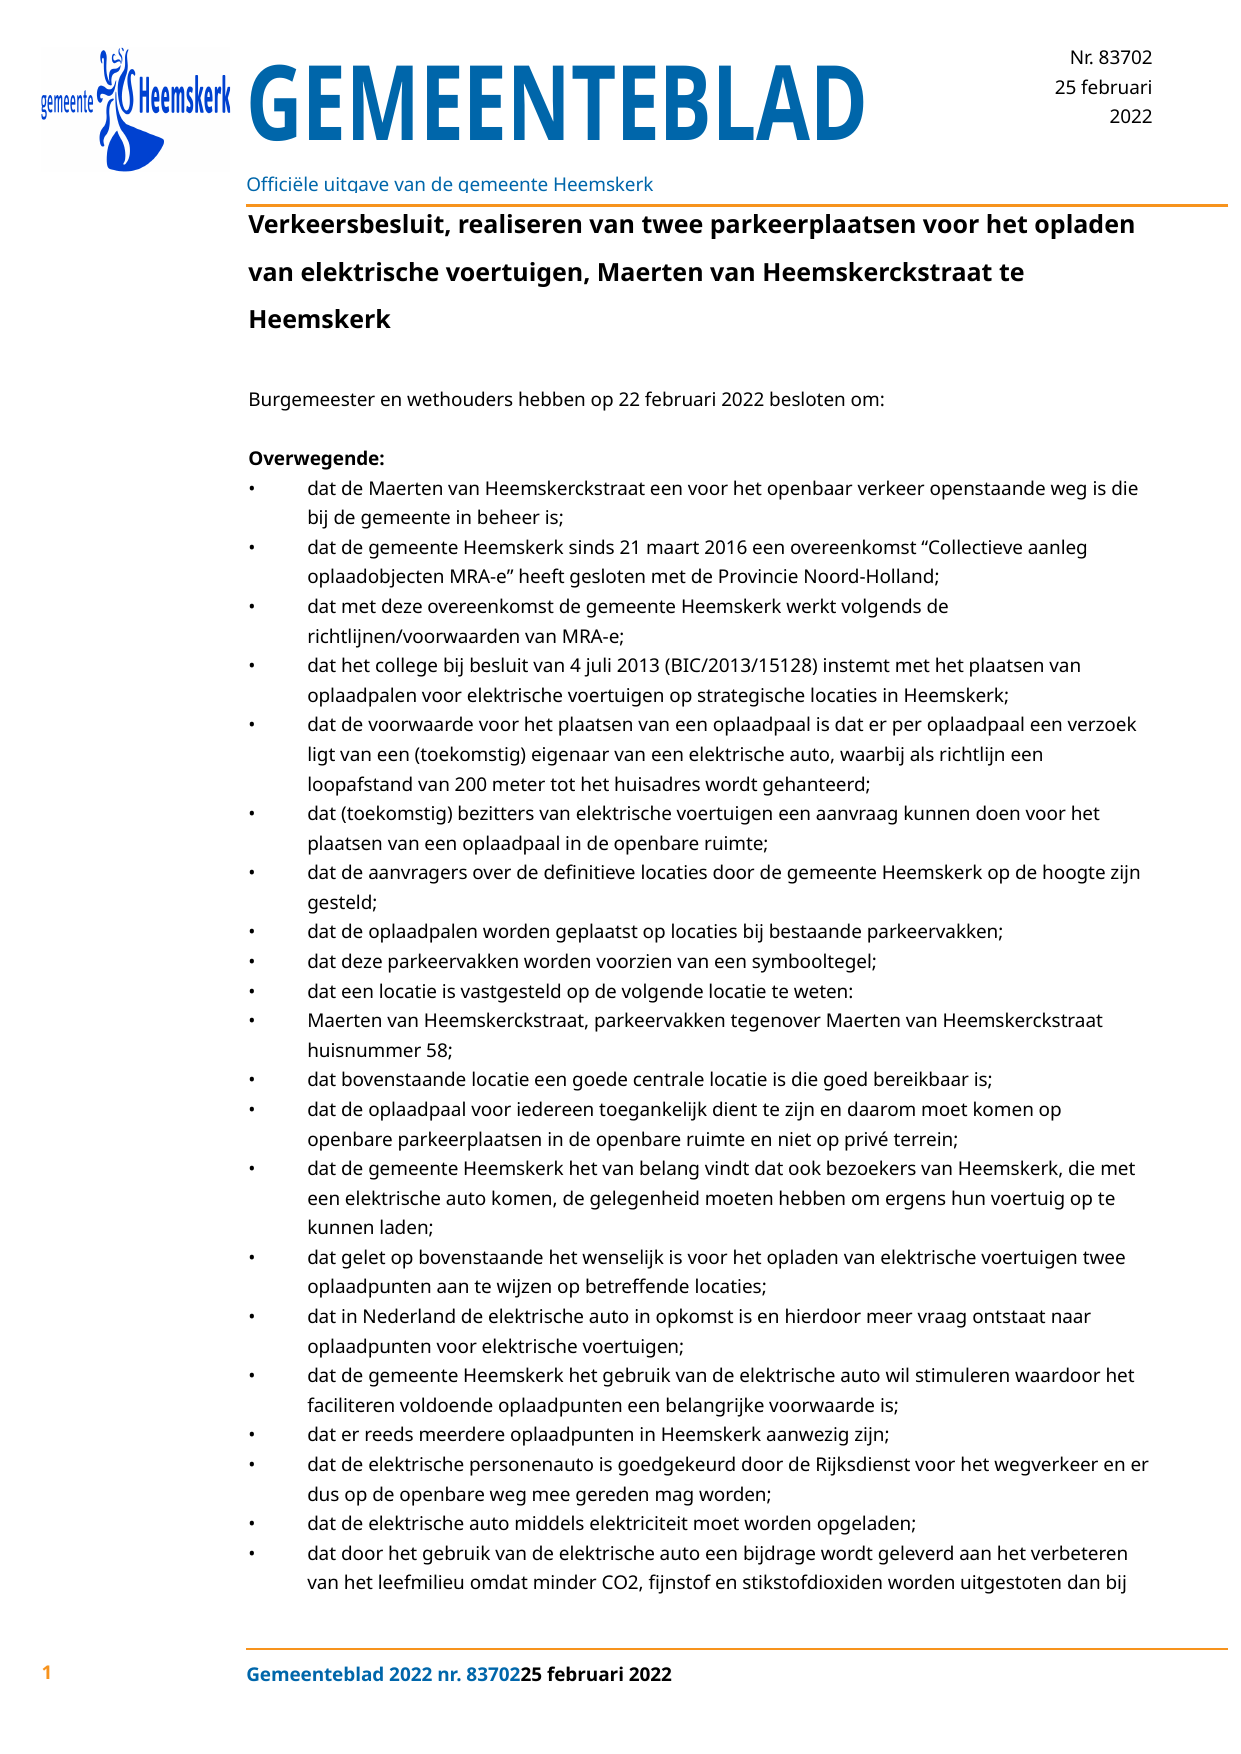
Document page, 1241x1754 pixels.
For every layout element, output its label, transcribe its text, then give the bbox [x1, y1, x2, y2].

list dat de gemeente Heemskerk sinds 21 maart 2016 een overeenkomst “Collectieve aanleg oplaadobjecten MRA-e” heeft gesloten met de Provincie Noord-Holland; [248, 534, 1152, 589]
list dat de aanvragers over de definitieve locaties door de gemeente Heemskerk op de hoogte zijn gesteld; [248, 859, 1152, 915]
list dat de oplaadpalen worden geplaatst op locaties bij bestaande parkeervakken; [248, 919, 1152, 944]
text Burgemeester en wethouders hebben op 22 februari 2022 besloten om: [248, 386, 1152, 412]
list dat de gemeente Heemskerk het van belang vindt dat ook bezoekers van Heemskerk, die met een elektrische auto komen, de gelegenheid moeten hebben om ergens hun voertuig op te kunnen laden; [248, 1155, 1152, 1240]
list dat door het gebruik van de elektrische auto een bijdrage wordt geleverd aan het verbeteren van het leefmilieu omdat minder CO2, fijnstof en stikstofdioxiden worden uitgestoten dan bij [248, 1540, 1152, 1595]
list dat de elektrische auto middels elektriciteit moet worden opgeladen; [248, 1510, 1152, 1536]
list dat er reeds meerdere oplaadpunten in Heemskerk aanwezig zijn; [248, 1422, 1152, 1447]
list dat de voorwaarde voor het plaatsen van een oplaadpaal is dat er per oplaadpaal een verzoek ligt van een (toekomstig) eigenaar van een elektrische auto, waarbij als richtlijn een loopafstand van 200 meter tot het huisadres wordt gehanteerd; [248, 712, 1152, 797]
list dat bovenstaande locatie een goede centrale locatie is die goed bereikbaar is; [248, 1067, 1152, 1092]
list Maerten van Heemskerckstraat, parkeervakken tegenover Maerten van Heemskerckstraat huisnummer 58; [248, 1007, 1152, 1063]
list dat de oplaadpaal voor iedereen toegankelijk dient te zijn en daarom moet komen op openbare parkeerplaatsen in de openbare ruimte en niet op privé terrein; [248, 1096, 1152, 1152]
list dat de elektrische personenauto is goedgekeurd door de Rijksdienst voor het wegverkeer en er dus op de openbare weg mee gereden mag worden; [248, 1451, 1152, 1507]
list dat een locatie is vastgesteld op de volgende locatie te weten: [248, 978, 1152, 1004]
list dat het college bij besluit van 4 juli 2013 (BIC/2013/15128) instemt met het plaatsen van oplaadpalen voor elektrische voertuigen op strategische locaties in Heemskerk; [248, 652, 1152, 708]
list dat in Nederland de elektrische auto in opkomst is en hierdoor meer vraag ontstaat naar oplaadpunten voor elektrische voertuigen; [248, 1303, 1152, 1359]
text Overwegende: [248, 445, 1152, 471]
text Verkeersbesluit, realiseren van twee parkeerplaatsen voor het opladen van elektrische voertuigen, Maerten van Heemskerckstraat te Heemskerk [248, 207, 1152, 336]
picture [41, 47, 231, 172]
list dat deze parkeervakken worden voorzien van een symbooltegel; [248, 948, 1152, 974]
list dat de gemeente Heemskerk het gebruik van de elektrische auto wil stimuleren waardoor het faciliteren voldoende oplaadpunten een belangrijke voorwaarde is; [248, 1362, 1152, 1418]
list dat de Maerten van Heemskerckstraat een voor het openbaar verkeer openstaande weg is die bij de gemeente in beheer is; [248, 475, 1152, 530]
list dat (toekomstig) bezitters van elektrische voertuigen een aanvraag kunnen doen voor het plaatsen van een oplaadpaal in de openbare ruimte; [248, 800, 1152, 856]
list dat gelet op bovenstaande het wenselijk is voor het opladen van elektrische voertuigen twee oplaadpunten aan te wijzen op betreffende locaties; [248, 1244, 1152, 1299]
list dat met deze overeenkomst de gemeente Heemskerk werkt volgends de richtlijnen/voorwaarden van MRA-e; [248, 593, 1152, 649]
